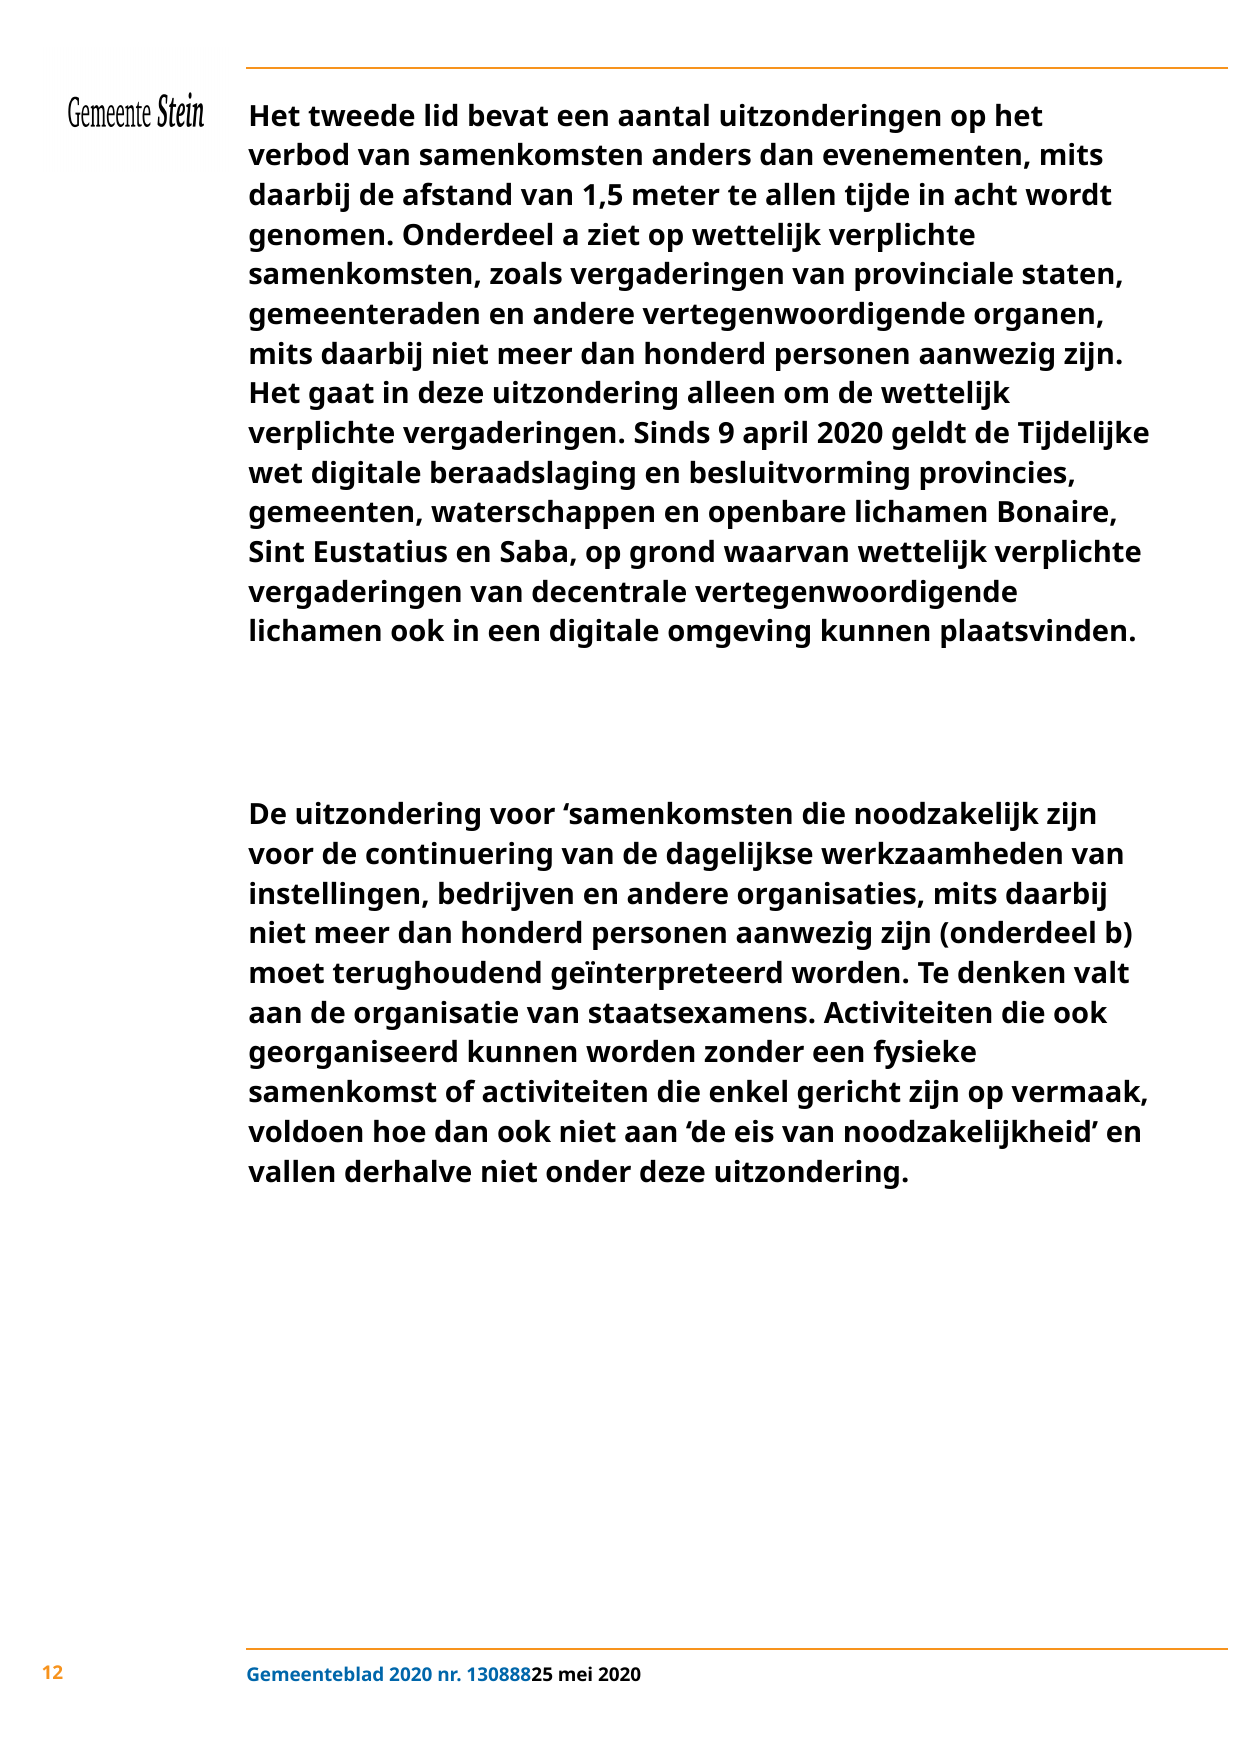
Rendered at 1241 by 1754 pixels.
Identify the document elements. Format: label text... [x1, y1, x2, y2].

text De uitzondering voor ‘samenkomsten die noodzakelijk zijn voor de continuering van de dagelijkse werkzaamheden van instellingen, bedrijven en andere organisaties, mits daarbij niet meer dan honderd personen aanwezig zijn (onderdeel b) moet terughoudend geïnterpreteerd worden. Te denken valt aan de organisatie van staatsexamens. Activiteiten die ook georganiseerd kunnen worden zonder een fysieke samenkomst of activiteiten die enkel gericht zijn op vermaak, voldoen hoe dan ook niet aan ‘de eis van noodzakelijkheid’ en vallen derhalve niet onder deze uitzondering. [248, 794, 1152, 1191]
text Het tweede lid bevat een aantal uitzonderingen op het verbod van samenkomsten anders dan evenementen, mits daarbij de afstand van 1,5 meter te allen tijde in acht wordt genomen. Onderdeel a ziet op wettelijk verplichte samenkomsten, zoals vergaderingen van provinciale staten, gemeenteraden en andere vertegenwoordigende organen, mits daarbij niet meer dan honderd personen aanwezig zijn. Het gaat in deze uitzondering alleen om de wettelijk verplichte vergaderingen. Sinds 9 april 2020 geldt de Tijdelijke wet digitale beraadslaging en besluitvorming provincies, gemeenten, waterschappen en openbare lichamen Bonaire, Sint Eustatius en Saba, op grond waarvan wettelijk verplichte vergaderingen van decentrale vertegenwoordigende lichamen ook in een digitale omgeving kunnen plaatsvinden. [248, 95, 1152, 650]
picture [41, 47, 231, 172]
